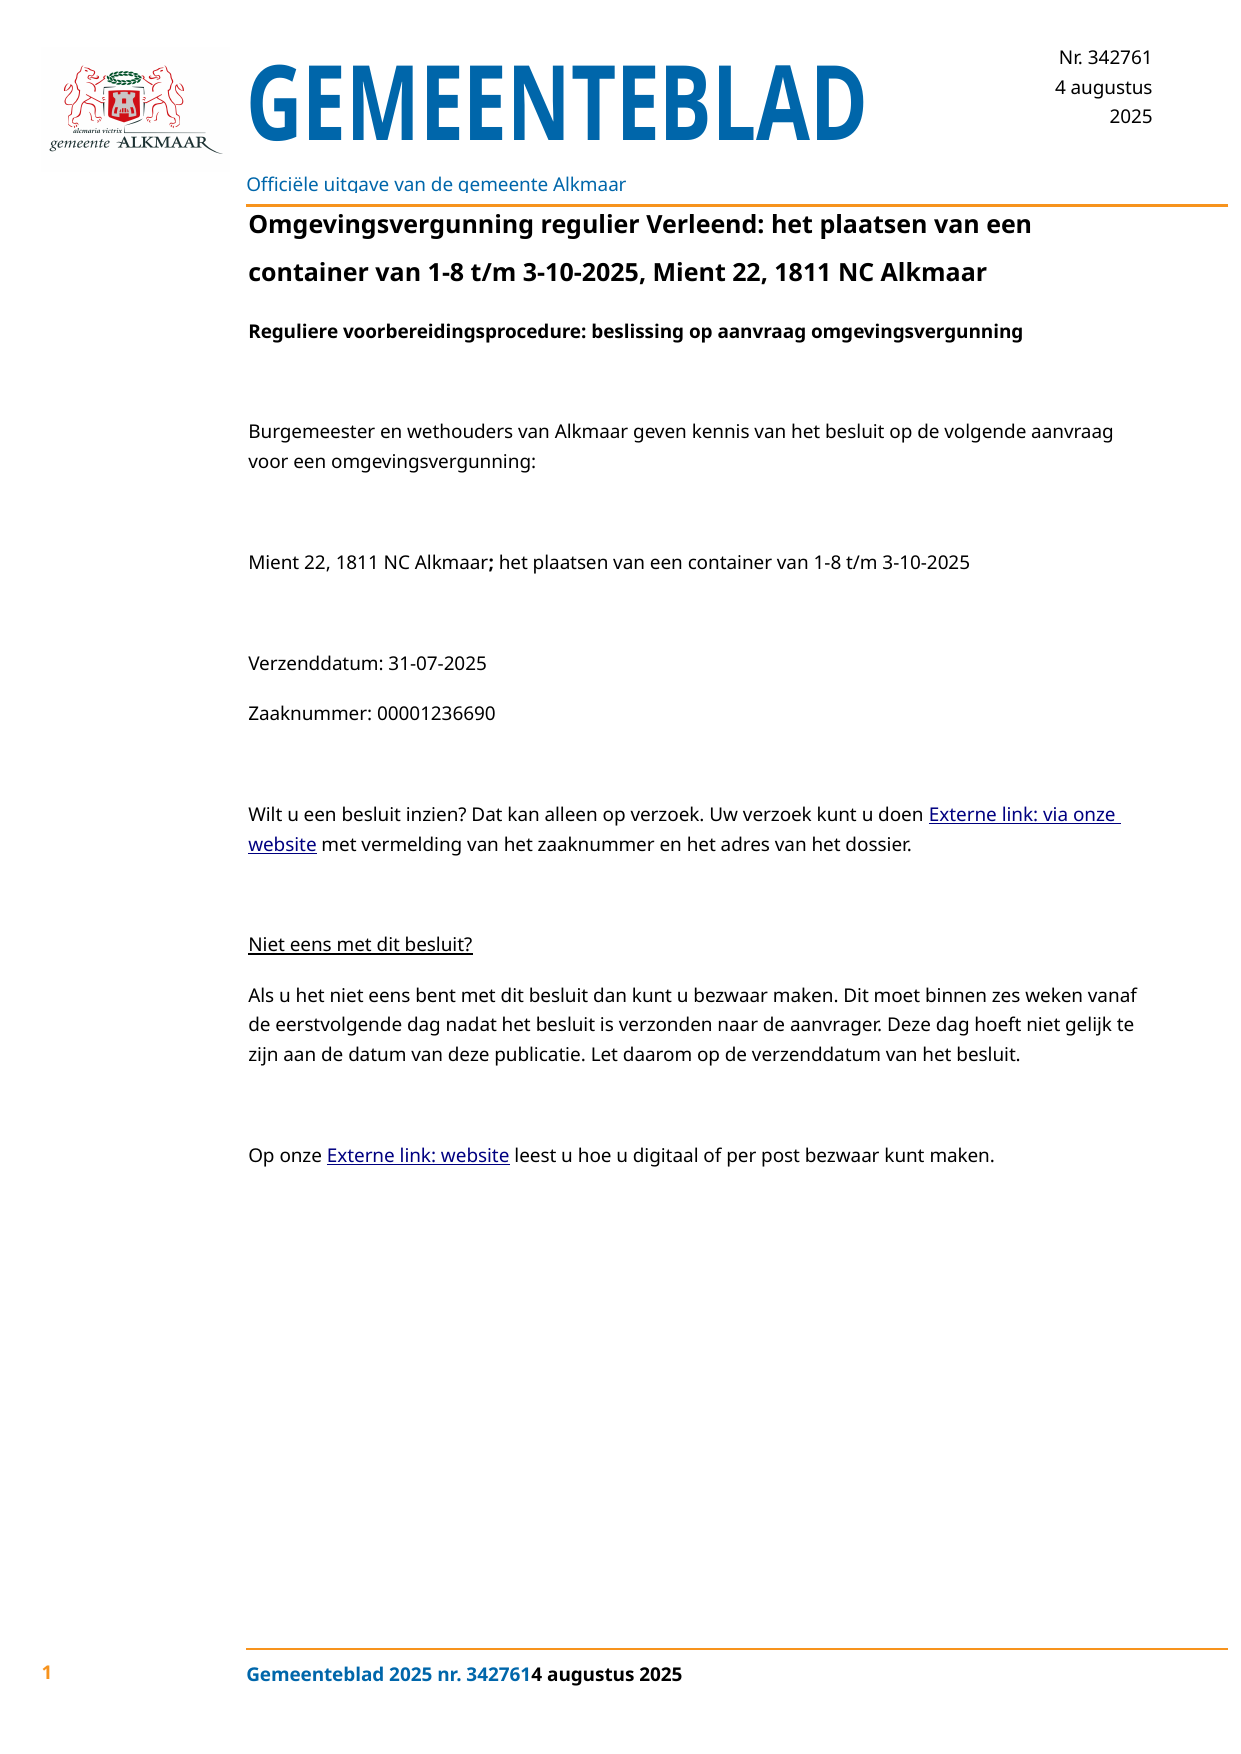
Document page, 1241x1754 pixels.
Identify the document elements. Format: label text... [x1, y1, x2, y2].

text Verzenddatum: 31-07-2025 [248, 650, 1152, 676]
text Burgemeester en wethouders van Alkmaar geven kennis van het besluit op de volgende aanvraag voor een omgevingsvergunning: [248, 419, 1152, 474]
text Op onze Externe link: website leest u hoe u digitaal of per post bezwaar kunt maken. [248, 1142, 1152, 1168]
text Als u het niet eens bent met dit besluit dan kunt u bezwaar maken. Dit moet binnen zes weken vanaf de eerstvolgende dag nadat het besluit is verzonden naar de aanvrager. Deze dag hoeft niet gelijk te zijn aan de datum van deze publicatie. Let daarom op de verzenddatum van het besluit. [248, 982, 1152, 1067]
text Wilt u een besluit inzien? Dat kan alleen op verzoek. Uw verzoek kunt u doen Externe link: via onze website met vermelding van het zaaknummer en het adres van het dossier. [248, 801, 1152, 857]
text Niet eens met dit besluit? [248, 932, 1152, 957]
text Mient 22, 1811 NC Alkmaar; het plaatsen van een container van 1-8 t/m 3-10-2025 [248, 549, 1152, 575]
text Zaaknummer: 00001236690 [248, 700, 1152, 726]
text Omgevingsvergunning regulier Verleend: het plaatsen van een container van 1-8 t/m 3-10-2025, Mient 22, 1811 NC Alkmaar [248, 207, 1152, 288]
picture [41, 47, 231, 172]
text Reguliere voorbereidingsprocedure: beslissing op aanvraag omgevingsvergunning [248, 318, 1152, 344]
